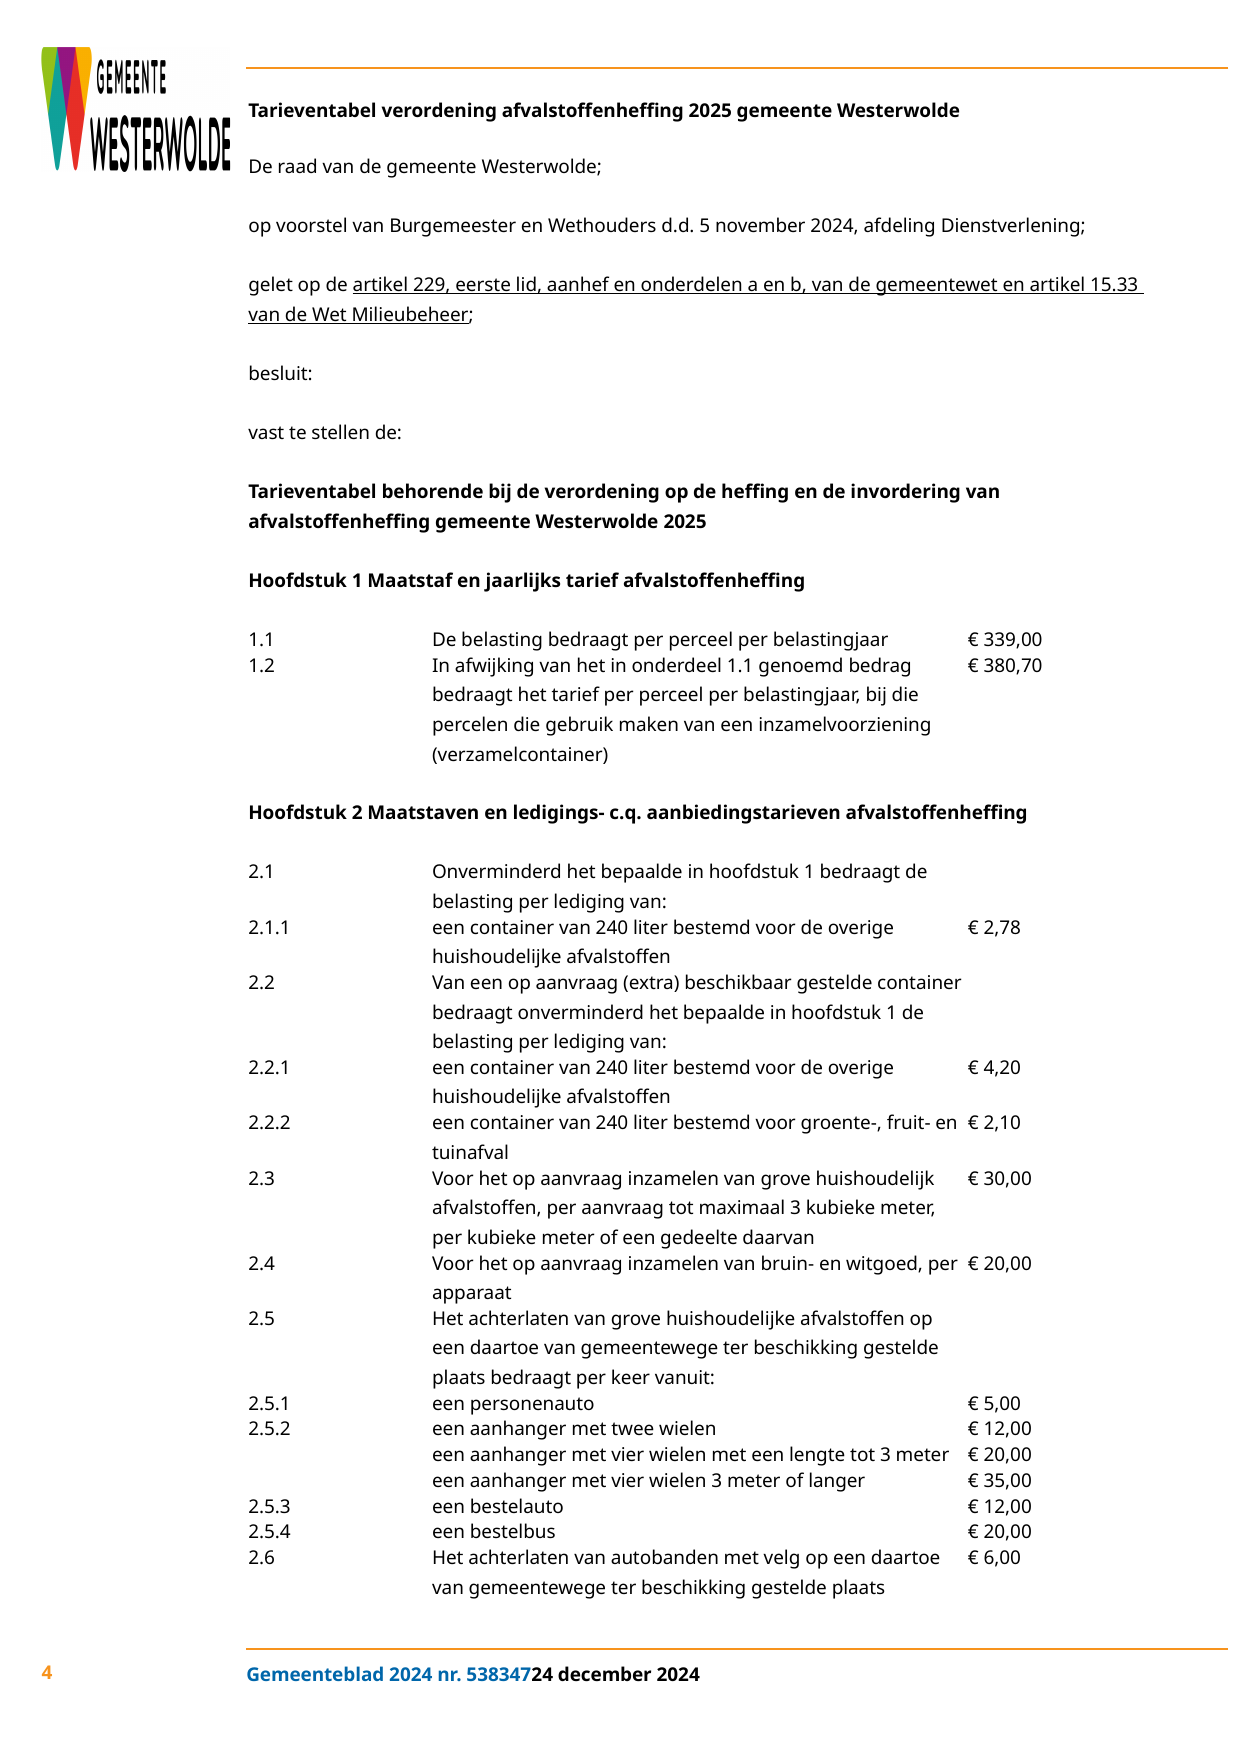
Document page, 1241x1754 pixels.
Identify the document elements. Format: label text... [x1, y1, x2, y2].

table_cell een aanhanger met vier wielen 3 meter of langer [432, 1467, 968, 1493]
table_cell € 12,00 [968, 1493, 1152, 1518]
table_cell 1.2 [248, 652, 432, 767]
text Hoofdstuk 2 Maatstaven en ledigings- c.q. aanbiedingstarieven afvalstoffenheffing [248, 799, 1152, 825]
table_cell Het achterlaten van grove huishoudelijke afvalstoffen op een daartoe van gemeentewege ter beschikking gestelde plaats bedraagt per keer vanuit: [432, 1305, 968, 1390]
table_cell 2.4 [248, 1250, 432, 1305]
table_cell € 30,00 [968, 1165, 1152, 1250]
table_cell een bestelauto [432, 1493, 968, 1518]
table_cell een container van 240 liter bestemd voor groente-, fruit- en tuinafval [432, 1110, 968, 1165]
table_cell [248, 1441, 432, 1467]
table_header De belasting bedraagt per perceel per belastingjaar [432, 626, 968, 652]
picture [41, 47, 231, 172]
table_header 2.1 [248, 859, 432, 914]
table_cell € 4,20 [968, 1054, 1152, 1109]
table_cell [248, 1467, 432, 1493]
table_cell 2.2 [248, 969, 432, 1054]
table_cell Voor het op aanvraag inzamelen van bruin- en witgoed, per apparaat [432, 1250, 968, 1305]
table_cell [968, 1305, 1152, 1390]
table_cell 2.3 [248, 1165, 432, 1250]
table_cell € 35,00 [968, 1467, 1152, 1493]
table_cell 2.5.2 [248, 1416, 432, 1441]
table_cell een container van 240 liter bestemd voor de overige huishoudelijke afvalstoffen [432, 914, 968, 969]
table_cell € 20,00 [968, 1441, 1152, 1467]
table_cell 2.5.4 [248, 1519, 432, 1544]
table_cell € 5,00 [968, 1390, 1152, 1416]
table_cell Van een op aanvraag (extra) beschikbaar gestelde container bedraagt onverminderd het bepaalde in hoofdstuk 1 de belasting per lediging van: [432, 969, 968, 1054]
text Hoofdstuk 1 Maatstaf en jaarlijks tarief afvalstoffenheffing [248, 567, 1152, 593]
table_cell Voor het op aanvraag inzamelen van grove huishoudelijk afvalstoffen, per aanvraag tot maximaal 3 kubieke meter, per kubieke meter of een gedeelte daarvan [432, 1165, 968, 1250]
text gelet op de artikel 229, eerste lid, aanhef en onderdelen a en b, van de gemeentewet en artikel 15.33 van de Wet Milieubeheer; [248, 271, 1152, 327]
table_cell een aanhanger met twee wielen [432, 1416, 968, 1441]
table_header € 339,00 [968, 626, 1152, 652]
table_cell 2.2.1 [248, 1054, 432, 1109]
table_cell [968, 969, 1152, 1054]
table_cell 2.5 [248, 1305, 432, 1390]
table_cell € 20,00 [968, 1250, 1152, 1305]
table_cell € 20,00 [968, 1519, 1152, 1544]
table_cell € 2,10 [968, 1110, 1152, 1165]
table_cell 2.5.1 [248, 1390, 432, 1416]
text Tarieventabel behorende bij de verordening op de heffing en de invordering van afvalstoffenheffing gemeente Westerwolde 2025 [248, 478, 1152, 534]
text besluit: [248, 360, 1152, 386]
table_cell In afwijking van het in onderdeel 1.1 genoemd bedrag bedraagt het tarief per perceel per belastingjaar, bij die percelen die gebruik maken van een inzamelvoorziening (verzamelcontainer) [432, 652, 968, 767]
table_cell € 380,70 [968, 652, 1152, 767]
table_cell € 2,78 [968, 914, 1152, 969]
table_header [968, 859, 1152, 914]
text op voorstel van Burgemeester en Wethouders d.d. 5 november 2024, afdeling Dienstverlening; [248, 212, 1152, 238]
table_cell Het achterlaten van autobanden met velg op een daartoe van gemeentewege ter beschikking gestelde plaats [432, 1544, 968, 1599]
table_cell een bestelbus [432, 1519, 968, 1544]
text De raad van de gemeente Westerwolde; [248, 153, 1152, 179]
table_cell 2.6 [248, 1544, 432, 1599]
text vast te stellen de: [248, 419, 1152, 445]
table_cell 2.1.1 [248, 914, 432, 969]
table_cell 2.2.2 [248, 1110, 432, 1165]
table_cell 2.5.3 [248, 1493, 432, 1518]
table_cell een personenauto [432, 1390, 968, 1416]
table_cell een aanhanger met vier wielen met een lengte tot 3 meter [432, 1441, 968, 1467]
table_header 1.1 [248, 626, 432, 652]
table_cell € 12,00 [968, 1416, 1152, 1441]
table_cell € 6,00 [968, 1544, 1152, 1599]
text Tarieventabel verordening afvalstoffenheffing 2025 gemeente Westerwolde [248, 95, 1152, 123]
table_header Onverminderd het bepaalde in hoofdstuk 1 bedraagt de belasting per lediging van: [432, 859, 968, 914]
table_cell een container van 240 liter bestemd voor de overige huishoudelijke afvalstoffen [432, 1054, 968, 1109]
